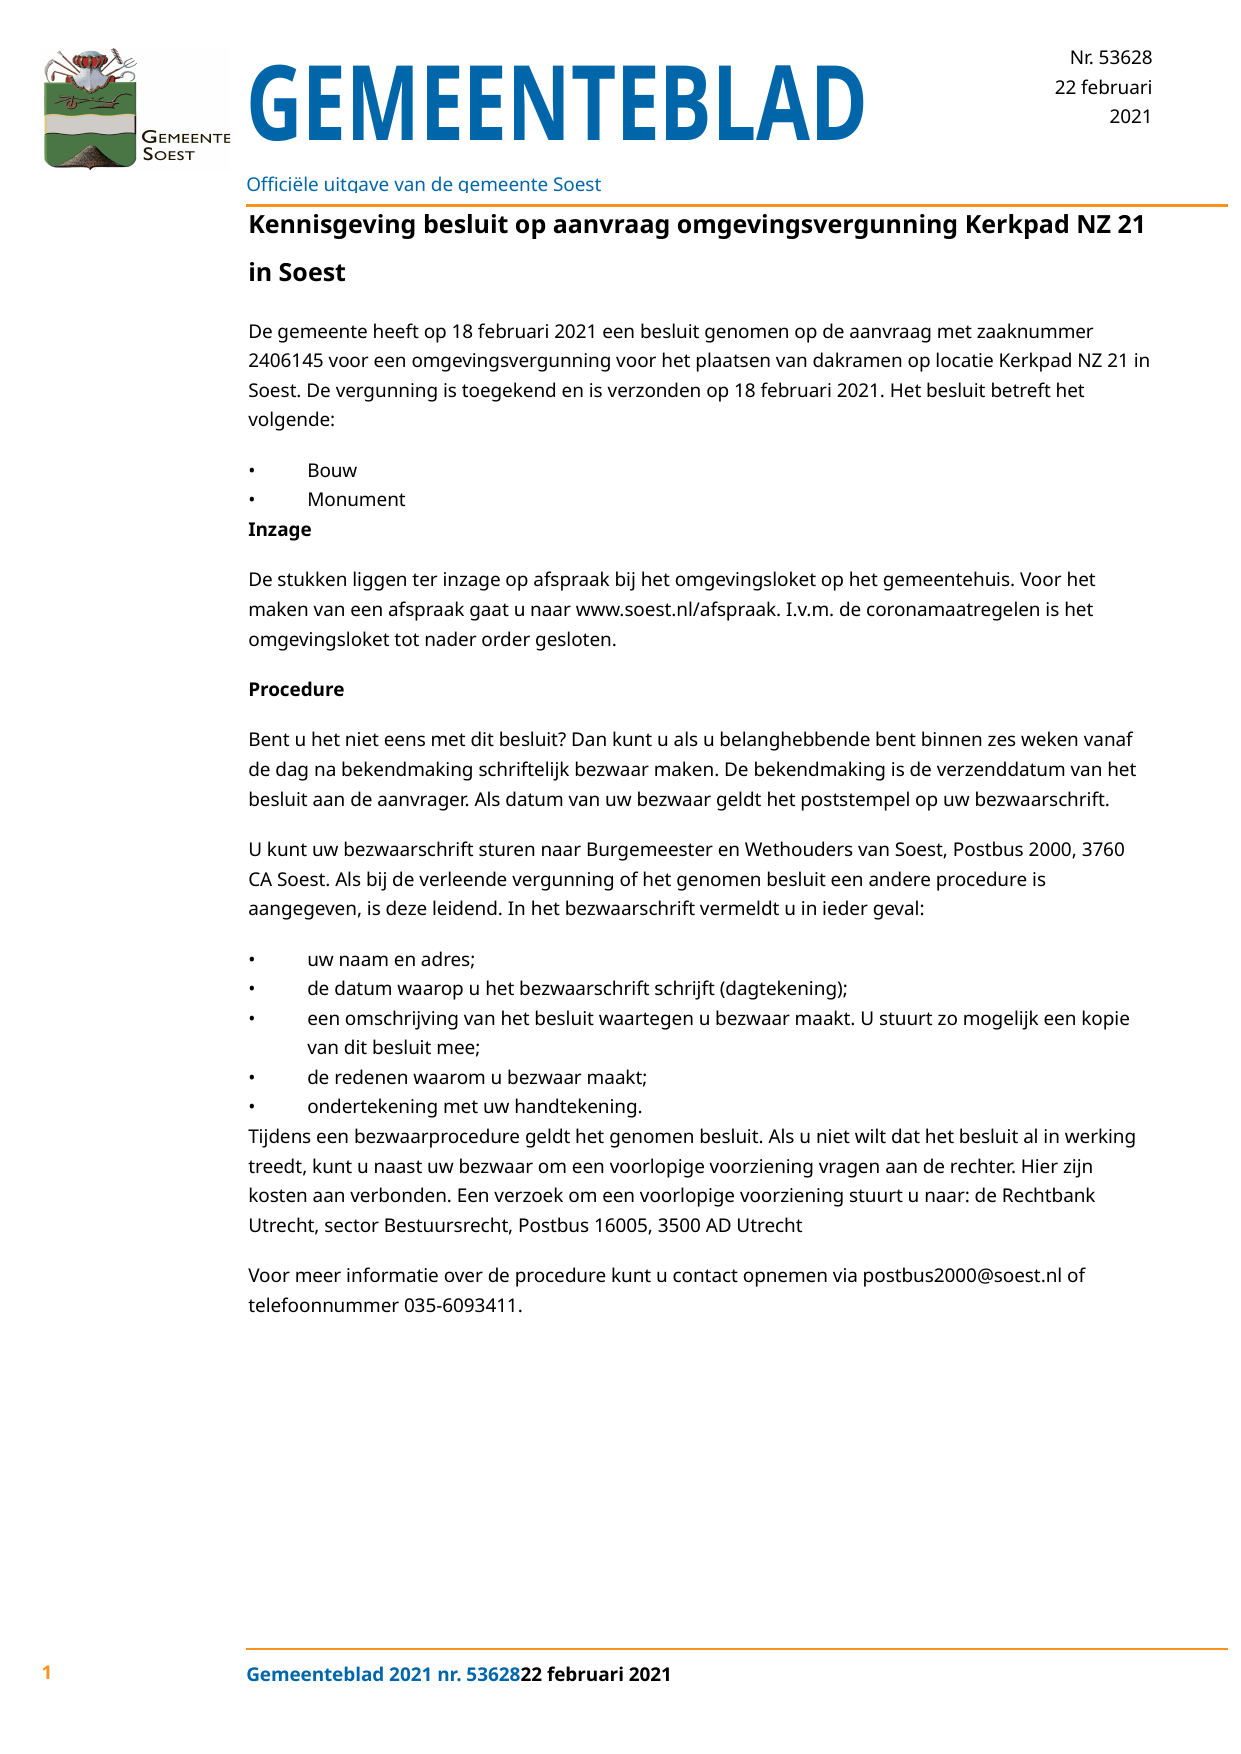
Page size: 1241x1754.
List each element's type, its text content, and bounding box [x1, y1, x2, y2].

text Voor meer informatie over de procedure kunt u contact opnemen via postbus2000@soest.nl of telefoonnummer 035-6093411. [248, 1262, 1152, 1318]
list uw naam en adres; [248, 946, 1152, 972]
list ondertekening met uw handtekening. [248, 1094, 1152, 1119]
text Inzage [248, 516, 1152, 542]
text Procedure [248, 676, 1152, 702]
text Bent u het niet eens met dit besluit? Dan kunt u als u belanghebbende bent binnen zes weken vanaf de dag na bekendmaking schriftelijk bezwaar maken. De bekendmaking is de verzenddatum van het besluit aan de aanvrager. Als datum van uw bezwaar geldt het poststempel op uw bezwaarschrift. [248, 727, 1152, 812]
list een omschrijving van het besluit waartegen u bezwaar maakt. U stuurt zo mogelijk een kopie van dit besluit mee; [248, 1005, 1152, 1060]
list Monument [248, 487, 1152, 512]
list de datum waarop u het bezwaarschrift schrijft (dagtekening); [248, 975, 1152, 1001]
text De stukken liggen ter inzage op afspraak bij het omgevingsloket op het gemeentehuis. Voor het maken van een afspraak gaat u naar www.soest.nl/afspraak. I.v.m. de coronamaatregelen is het omgevingsloket tot nader order gesloten. [248, 567, 1152, 652]
picture [41, 47, 231, 172]
text Kennisgeving besluit op aanvraag omgevingsvergunning Kerkpad NZ 21 in Soest [248, 207, 1152, 288]
text Tijdens een bezwaarprocedure geldt het genomen besluit. Als u niet wilt dat het besluit al in werking treedt, kunt u naast uw bezwaar om een voorlopige voorziening vragen aan de rechter. Hier zijn kosten aan verbonden. Een verzoek om een voorlopige voorziening stuurt u naar: de Rechtbank Utrecht, sector Bestuursrecht, Postbus 16005, 3500 AD Utrecht [248, 1123, 1152, 1238]
text U kunt uw bezwaarschrift sturen naar Burgemeester en Wethouders van Soest, Postbus 2000, 3760 CA Soest. Als bij de verleende vergunning of het genomen besluit een andere procedure is aangegeven, is deze leidend. In het bezwaarschrift vermeldt u in ieder geval: [248, 836, 1152, 921]
list de redenen waarom u bezwaar maakt; [248, 1064, 1152, 1090]
text De gemeente heeft op 18 februari 2021 een besluit genomen op de aanvraag met zaaknummer 2406145 voor een omgevingsvergunning voor het plaatsen van dakramen op locatie Kerkpad NZ 21 in Soest. De vergunning is toegekend en is verzonden op 18 februari 2021. Het besluit betreft het volgende: [248, 318, 1152, 432]
list Bouw [248, 457, 1152, 483]
